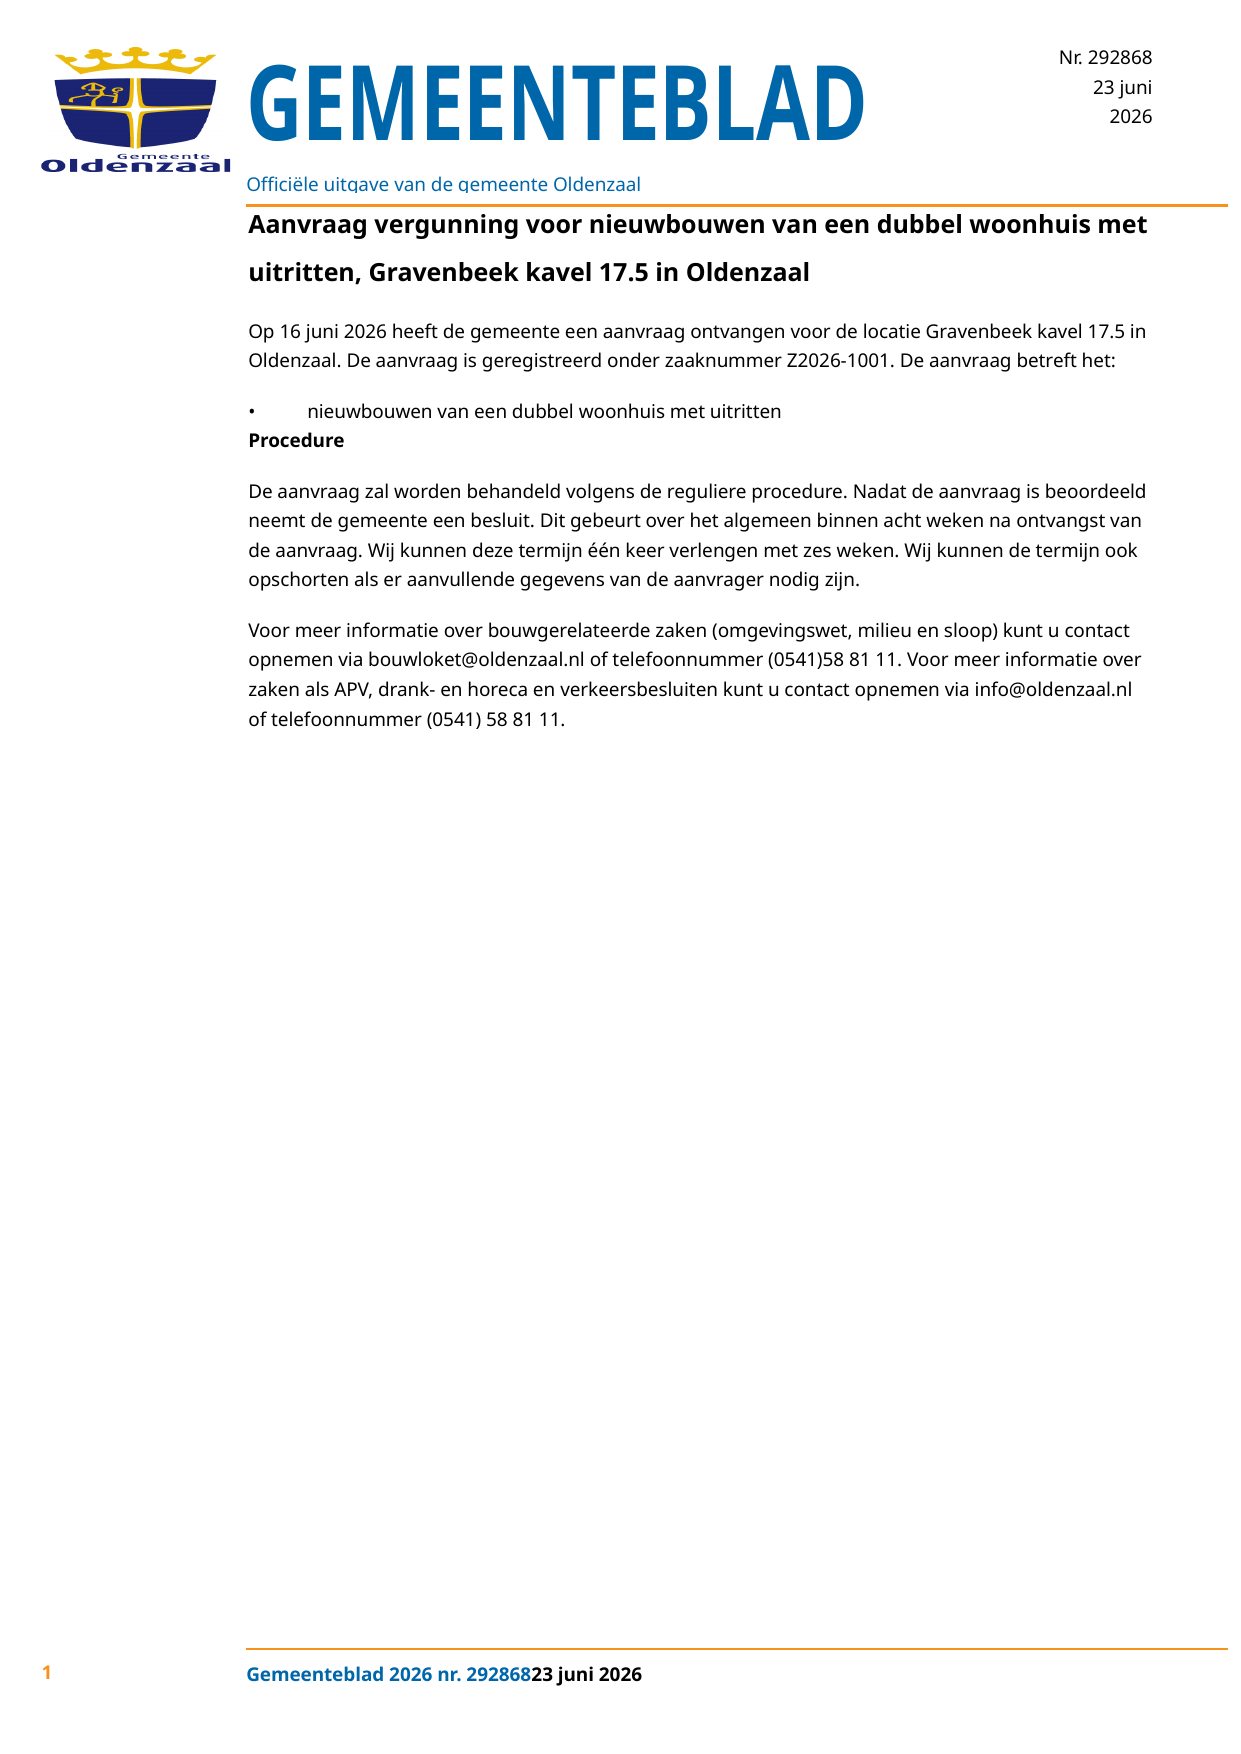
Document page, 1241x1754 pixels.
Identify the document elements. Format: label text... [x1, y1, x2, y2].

picture [41, 47, 231, 172]
text Op 16 juni 2026 heeft de gemeente een aanvraag ontvangen voor de locatie Gravenbeek kavel 17.5 in Oldenzaal. De aanvraag is geregistreerd onder zaaknummer Z2026-1001. De aanvraag betreft het: [248, 318, 1152, 373]
text Procedure [248, 427, 1152, 453]
text Voor meer informatie over bouwgerelateerde zaken (omgevingswet, milieu en sloop) kunt u contact opnemen via bouwloket@oldenzaal.nl of telefoonnummer (0541)58 81 11. Voor meer informatie over zaken als APV, drank- en horeca en verkeersbesluiten kunt u contact opnemen via info@oldenzaal.nl of telefoonnummer (0541) 58 81 11. [248, 617, 1152, 732]
text Aanvraag vergunning voor nieuwbouwen van een dubbel woonhuis met uitritten, Gravenbeek kavel 17.5 in Oldenzaal [248, 207, 1152, 288]
list nieuwbouwen van een dubbel woonhuis met uitritten [248, 398, 1152, 424]
text De aanvraag zal worden behandeld volgens de reguliere procedure. Nadat de aanvraag is beoordeeld neemt de gemeente een besluit. Dit gebeurt over het algemeen binnen acht weken na ontvangst van de aanvraag. Wij kunnen deze termijn één keer verlengen met zes weken. Wij kunnen de termijn ook opschorten als er aanvullende gegevens van de aanvrager nodig zijn. [248, 478, 1152, 592]
